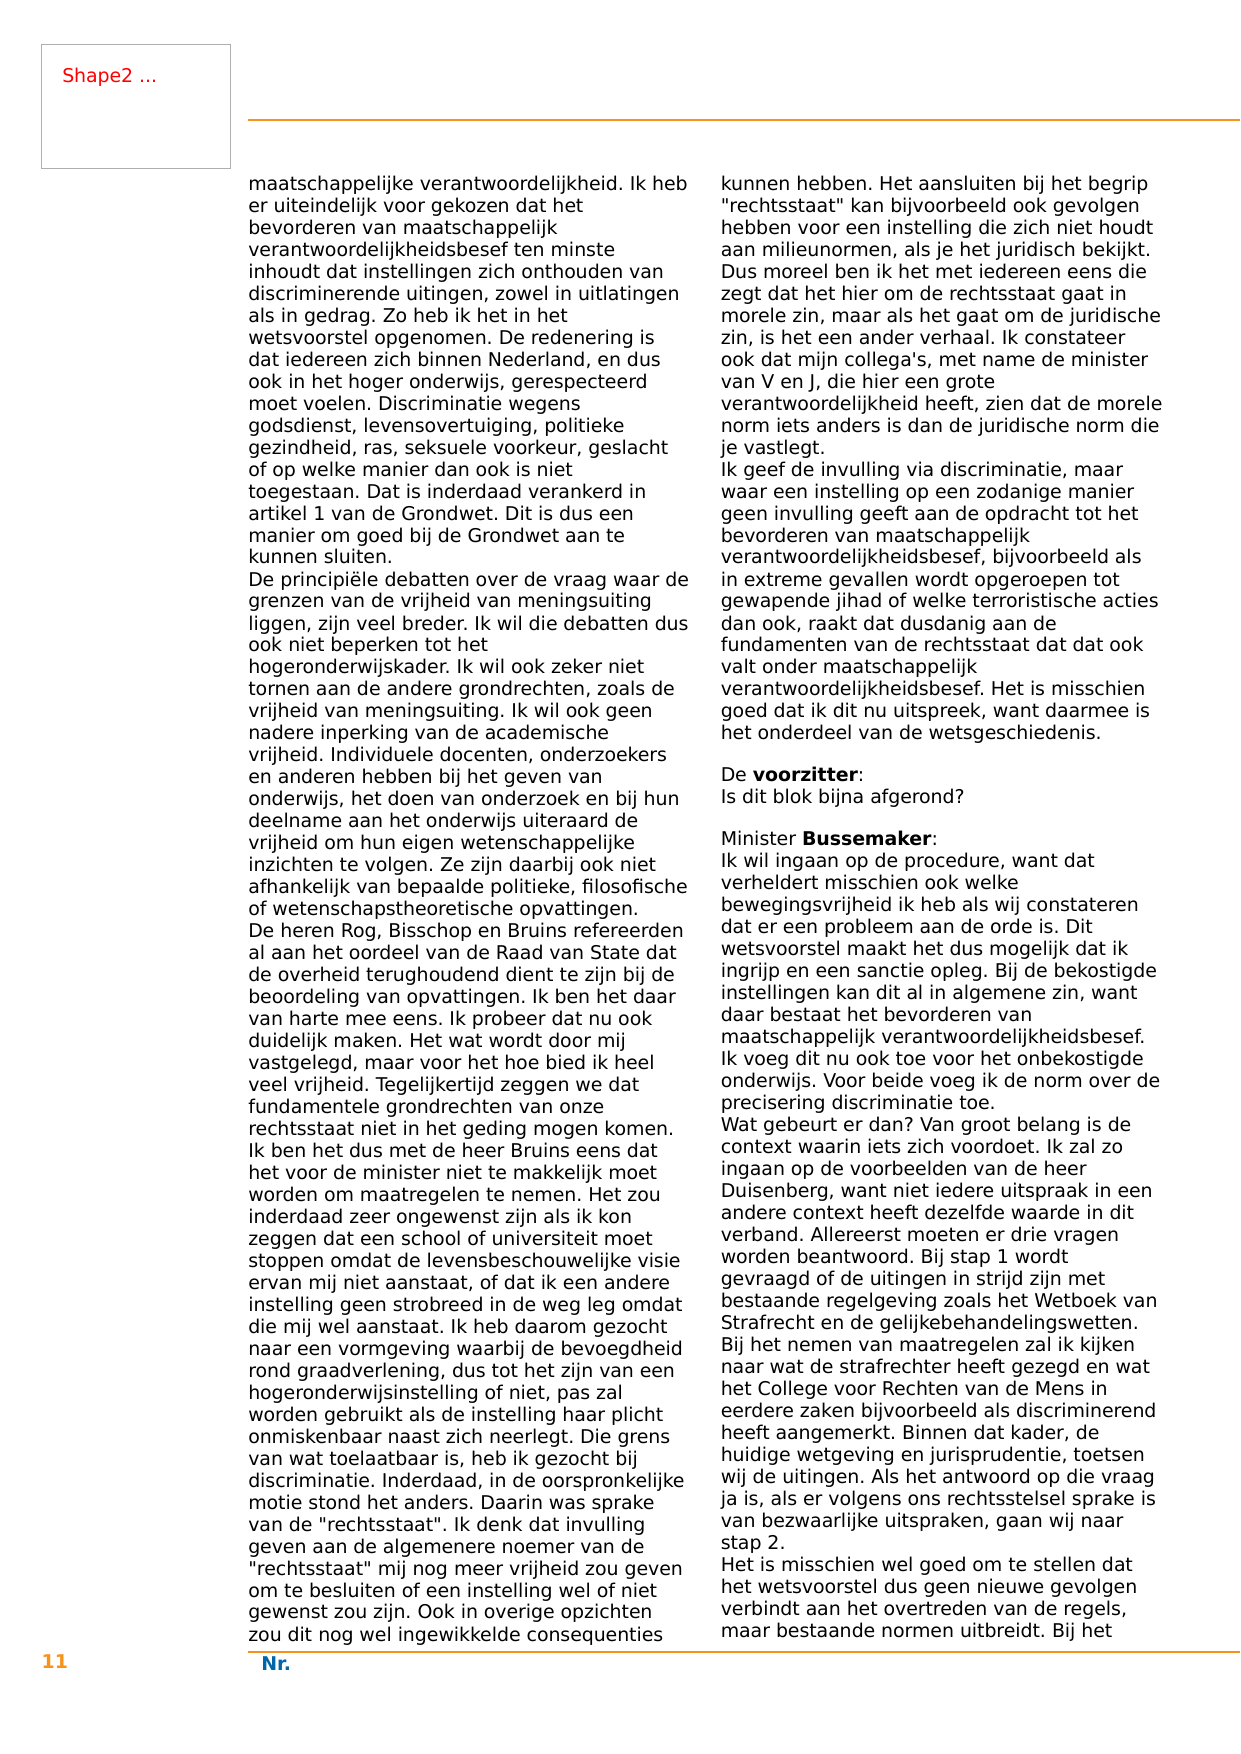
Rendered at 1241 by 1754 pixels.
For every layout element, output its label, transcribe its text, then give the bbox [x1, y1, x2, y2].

text Ik wil ingaan op de procedure, want dat verheldert misschien ook welke bewegingsvrijheid ik heb als wij constateren dat er een probleem aan de orde is. Dit wetsvoorstel maakt het dus mogelijk dat ik ingrijp en een sanctie opleg. Bij de bekostigde instellingen kan dit al in algemene zin, want daar bestaat het bevorderen van maatschappelijk verantwoordelijkheidsbesef. Ik voeg dit nu ook toe voor het onbekostigde onderwijs. Voor beide voeg ik de norm over de precisering discriminatie toe. [721, 850, 1163, 1114]
text De heren Rog, Bisschop en Bruins refereerden al aan het oordeel van de Raad van State dat de overheid terughoudend dient te zijn bij de beoordeling van opvattingen. Ik ben het daar van harte mee eens. Ik probeer dat nu ook duidelijk maken. Het wat wordt door mij vastgelegd, maar voor het hoe bied ik heel veel vrijheid. Tegelijkertijd zeggen we dat fundamentele grondrechten van onze rechtsstaat niet in het geding mogen komen. Ik ben het dus met de heer Bruins eens dat het voor de minister niet te makkelijk moet worden om maatregelen te nemen. Het zou inderdaad zeer ongewenst zijn als ik kon zeggen dat een school of universiteit moet stoppen omdat de levensbeschouwelijke visie ervan mij niet aanstaat, of dat ik een andere instelling geen strobreed in de weg leg omdat die mij wel aanstaat. Ik heb daarom gezocht naar een vormgeving waarbij de bevoegdheid rond graadverlening, dus tot het zijn van een hogeronderwijsinstelling of niet, pas zal worden gebruikt als de instelling haar plicht onmiskenbaar naast zich neerlegt. Die grens van wat toelaatbaar is, heb ik gezocht bij discriminatie. Inderdaad, in de oorspronkelijke motie stond het anders. Daarin was sprake van de "rechtsstaat". Ik denk dat invulling geven aan de algemenere noemer van de "rechtsstaat" mij nog meer vrijheid zou geven om te besluiten of een instelling wel of niet gewenst zou zijn. Ook in overige opzichten zou dit nog wel ingewikkelde consequenties [248, 920, 691, 1645]
text De principiële debatten over de vraag waar de grenzen van de vrijheid van meningsuiting liggen, zijn veel breder. Ik wil die debatten dus ook niet beperken tot het hogeronderwijskader. Ik wil ook zeker niet tornen aan de andere grondrechten, zoals de vrijheid van meningsuiting. Ik wil ook geen nadere inperking van de academische vrijheid. Individuele docenten, onderzoekers en anderen hebben bij het geven van onderwijs, het doen van onderzoek en bij hun deelname aan het onderwijs uiteraard de vrijheid om hun eigen wetenschappelijke inzichten te volgen. Ze zijn daarbij ook niet afhankelijk van bepaalde politieke, filosofische of wetenschapstheoretische opvattingen. [248, 568, 691, 920]
text Het is misschien wel goed om te stellen dat het wetsvoorstel dus geen nieuwe gevolgen verbindt aan het overtreden van de regels, maar bestaande normen uitbreidt. Bij het [721, 1553, 1163, 1641]
text kunnen hebben. Het aansluiten bij het begrip "rechtsstaat" kan bijvoorbeeld ook gevolgen hebben voor een instelling die zich niet houdt aan milieunormen, als je het juridisch bekijkt. Dus moreel ben ik het met iedereen eens die zegt dat het hier om de rechtsstaat gaat in morele zin, maar als het gaat om de juridische zin, is het een ander verhaal. Ik constateer ook dat mijn collega's, met name de minister van V en J, die hier een grote verantwoordelijkheid heeft, zien dat de morele norm iets anders is dan de juridische norm die je vastlegt. [721, 173, 1163, 458]
text Minister Bussemaker: [721, 828, 1163, 850]
text Ik geef de invulling via discriminatie, maar waar een instelling op een zodanige manier geen invulling geeft aan de opdracht tot het bevorderen van maatschappelijk verantwoordelijkheidsbesef, bijvoorbeeld als in extreme gevallen wordt opgeroepen tot gewapende jihad of welke terroristische acties dan ook, raakt dat dusdanig aan de fundamenten van de rechtsstaat dat dat ook valt onder maatschappelijk verantwoordelijkheidsbesef. Het is misschien goed dat ik dit nu uitspreek, want daarmee is het onderdeel van de wetsgeschiedenis. [721, 458, 1163, 744]
text De voorzitter: [721, 764, 1163, 786]
text Is dit blok bijna afgerond? [721, 786, 1163, 808]
text maatschappelijke verantwoordelijkheid. Ik heb er uiteindelijk voor gekozen dat het bevorderen van maatschappelijk verantwoordelijkheidsbesef ten minste inhoudt dat instellingen zich onthouden van discriminerende uitingen, zowel in uitlatingen als in gedrag. Zo heb ik het in het wetsvoorstel opgenomen. De redenering is dat iedereen zich binnen Nederland, en dus ook in het hoger onderwijs, gerespecteerd moet voelen. Discriminatie wegens godsdienst, levensovertuiging, politieke gezindheid, ras, seksuele voorkeur, geslacht of op welke manier dan ook is niet toegestaan. Dat is inderdaad verankerd in artikel 1 van de Grondwet. Dit is dus een manier om goed bij de Grondwet aan te kunnen sluiten. [248, 173, 691, 568]
text Wat gebeurt er dan? Van groot belang is de context waarin iets zich voordoet. Ik zal zo ingaan op de voorbeelden van de heer Duisenberg, want niet iedere uitspraak in een andere context heeft dezelfde waarde in dit verband. Allereerst moeten er drie vragen worden beantwoord. Bij stap 1 wordt gevraagd of de uitingen in strijd zijn met bestaande regelgeving zoals het Wetboek van Strafrecht en de gelijkebehandelingswetten. Bij het nemen van maatregelen zal ik kijken naar wat de strafrechter heeft gezegd en wat het College voor Rechten van de Mens in eerdere zaken bijvoorbeeld als discriminerend heeft aangemerkt. Binnen dat kader, de huidige wetgeving en jurisprudentie, toetsen wij de uitingen. Als het antwoord op die vraag ja is, als er volgens ons rechtsstelsel sprake is van bezwaarlijke uitspraken, gaan wij naar stap 2. [721, 1114, 1163, 1553]
